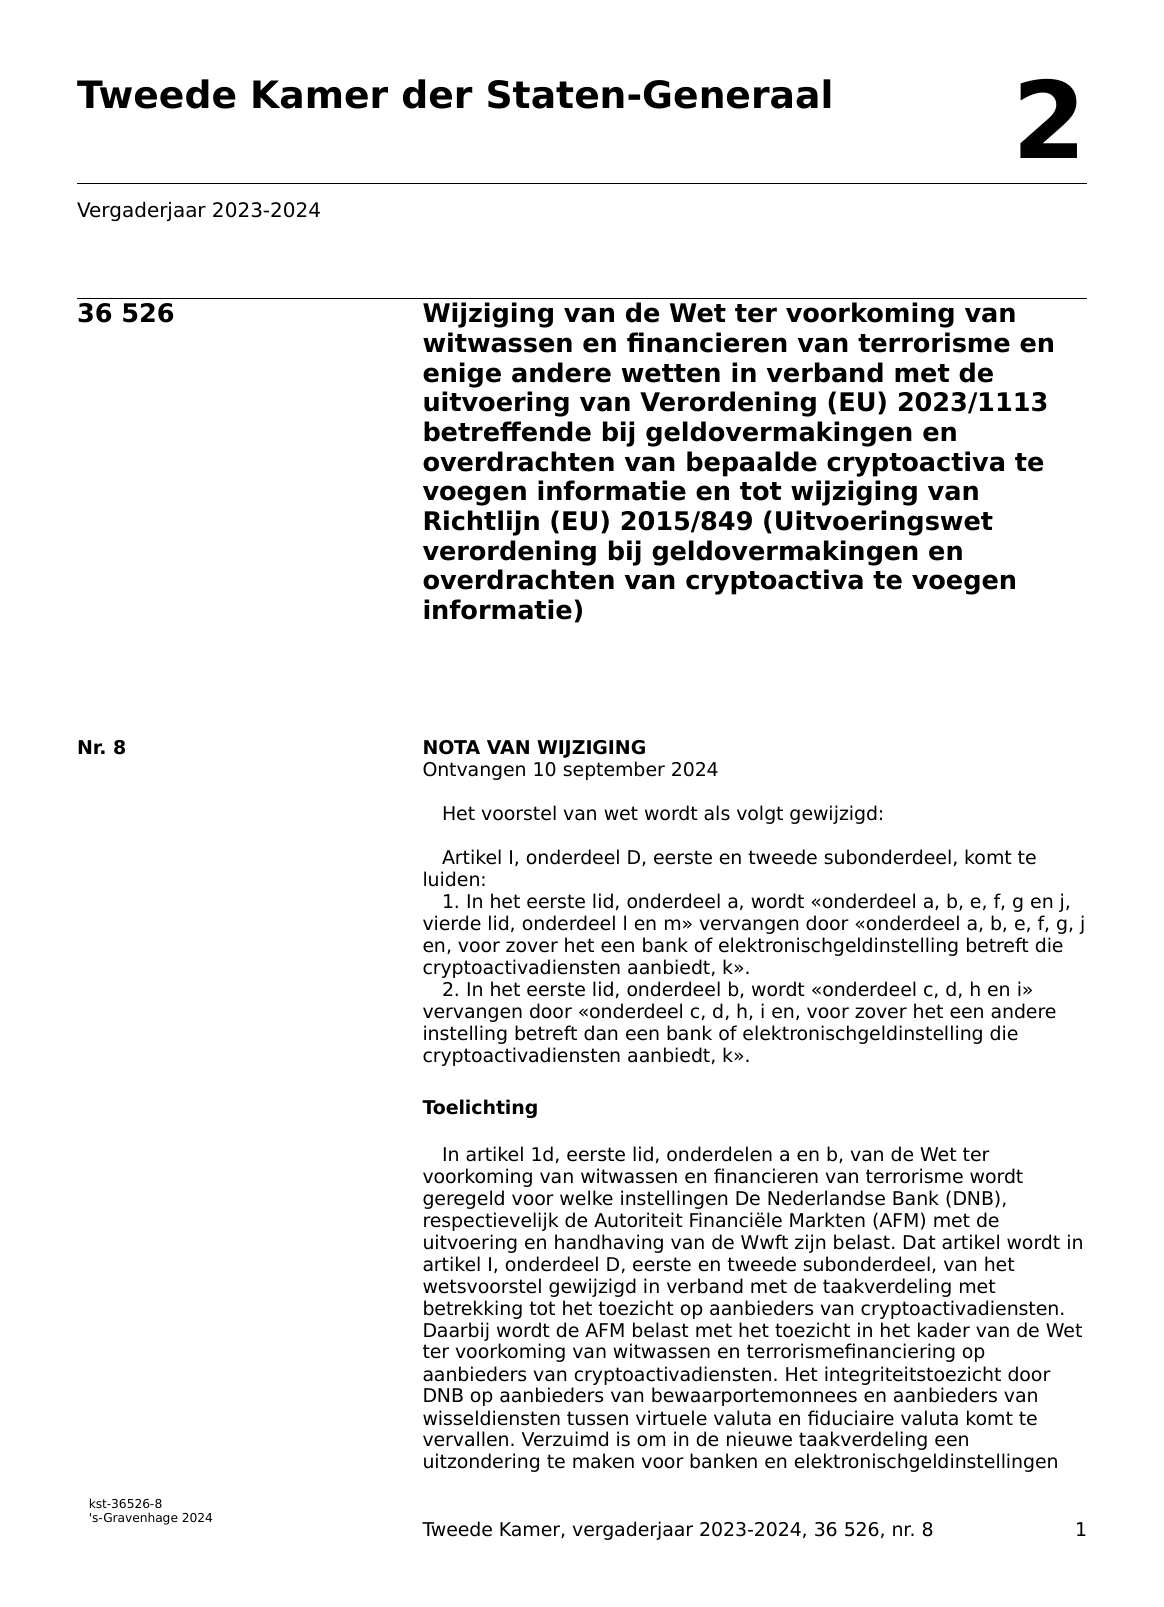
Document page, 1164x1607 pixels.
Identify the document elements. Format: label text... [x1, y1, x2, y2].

subtitle Nr. 8 NOTA VAN WIJZIGING [77, 737, 1087, 758]
subtitle Toelichting [422, 1097, 1087, 1119]
text Het voorstel van wet wordt als volgt gewijzigd: [422, 803, 1087, 825]
text 's-Gravenhage 2024 [88, 1511, 323, 1525]
table_header Tweede Kamer der Staten-Generaal [77, 59, 886, 183]
text Artikel I, onderdeel D, eerste en tweede subonderdeel, komt te luiden: [422, 847, 1087, 891]
text 2. In het eerste lid, onderdeel b, wordt «onderdeel c, d, h en i» vervangen door «onderdeel c, d, h, i en, voor zover het een andere instelling betreft dan een bank of elektronischgeldinstelling die cryptoactivadiensten aanbiedt, k». [422, 979, 1087, 1067]
table_header 2 [886, 59, 1087, 183]
text Ontvangen 10 september 2024 [422, 758, 1087, 781]
text In artikel 1d, eerste lid, onderdelen a en b, van de Wet ter voorkoming van witwassen en financieren van terrorisme wordt geregeld voor welke instellingen De Nederlandse Bank (DNB), respectievelijk de Autoriteit Financiële Markten (AFM) met de uitvoering en handhaving van de Wwft zijn belast. Dat artikel wordt in artikel I, onderdeel D, eerste en tweede subonderdeel, van het wetsvoorstel gewijzigd in verband met de taakverdeling met betrekking tot het toezicht op aanbieders van cryptoactivadiensten. Daarbij wordt de AFM belast met het toezicht in het kader van de Wet ter voorkoming van witwassen en terrorismefinanciering op aanbieders van cryptoactivadiensten. Het integriteitstoezicht door DNB op aanbieders van bewaarportemonnees en aanbieders van wisseldiensten tussen virtuele valuta en fiduciaire valuta komt te vervallen. Verzuimd is om in de nieuwe taakverdeling een uitzondering te maken voor banken en elektronischgeldinstellingen [422, 1144, 1087, 1473]
subtitle 36 526 Wijziging van de Wet ter voorkoming van witwassen en financieren van terrorisme en enige andere wetten in verband met de uitvoering van Verordening (EU) 2023/1113 betreffende bij geldovermakingen en overdrachten van bepaalde cryptoactiva te voegen informatie en tot wijziging van Richtlijn (EU) 2015/849 (Uitvoeringswet verordening bij geldovermakingen en overdrachten van cryptoactiva te voegen informatie) [77, 299, 1087, 626]
text kst-36526-8 [88, 1497, 323, 1511]
table_cell Vergaderjaar 2023-2024 [77, 184, 1087, 298]
text 1. In het eerste lid, onderdeel a, wordt «onderdeel a, b, e, f, g en j, vierde lid, onderdeel l en m» vervangen door «onderdeel a, b, e, f, g, j en, voor zover het een bank of elektronischgeldinstelling betreft die cryptoactivadiensten aanbiedt, k». [422, 891, 1087, 979]
